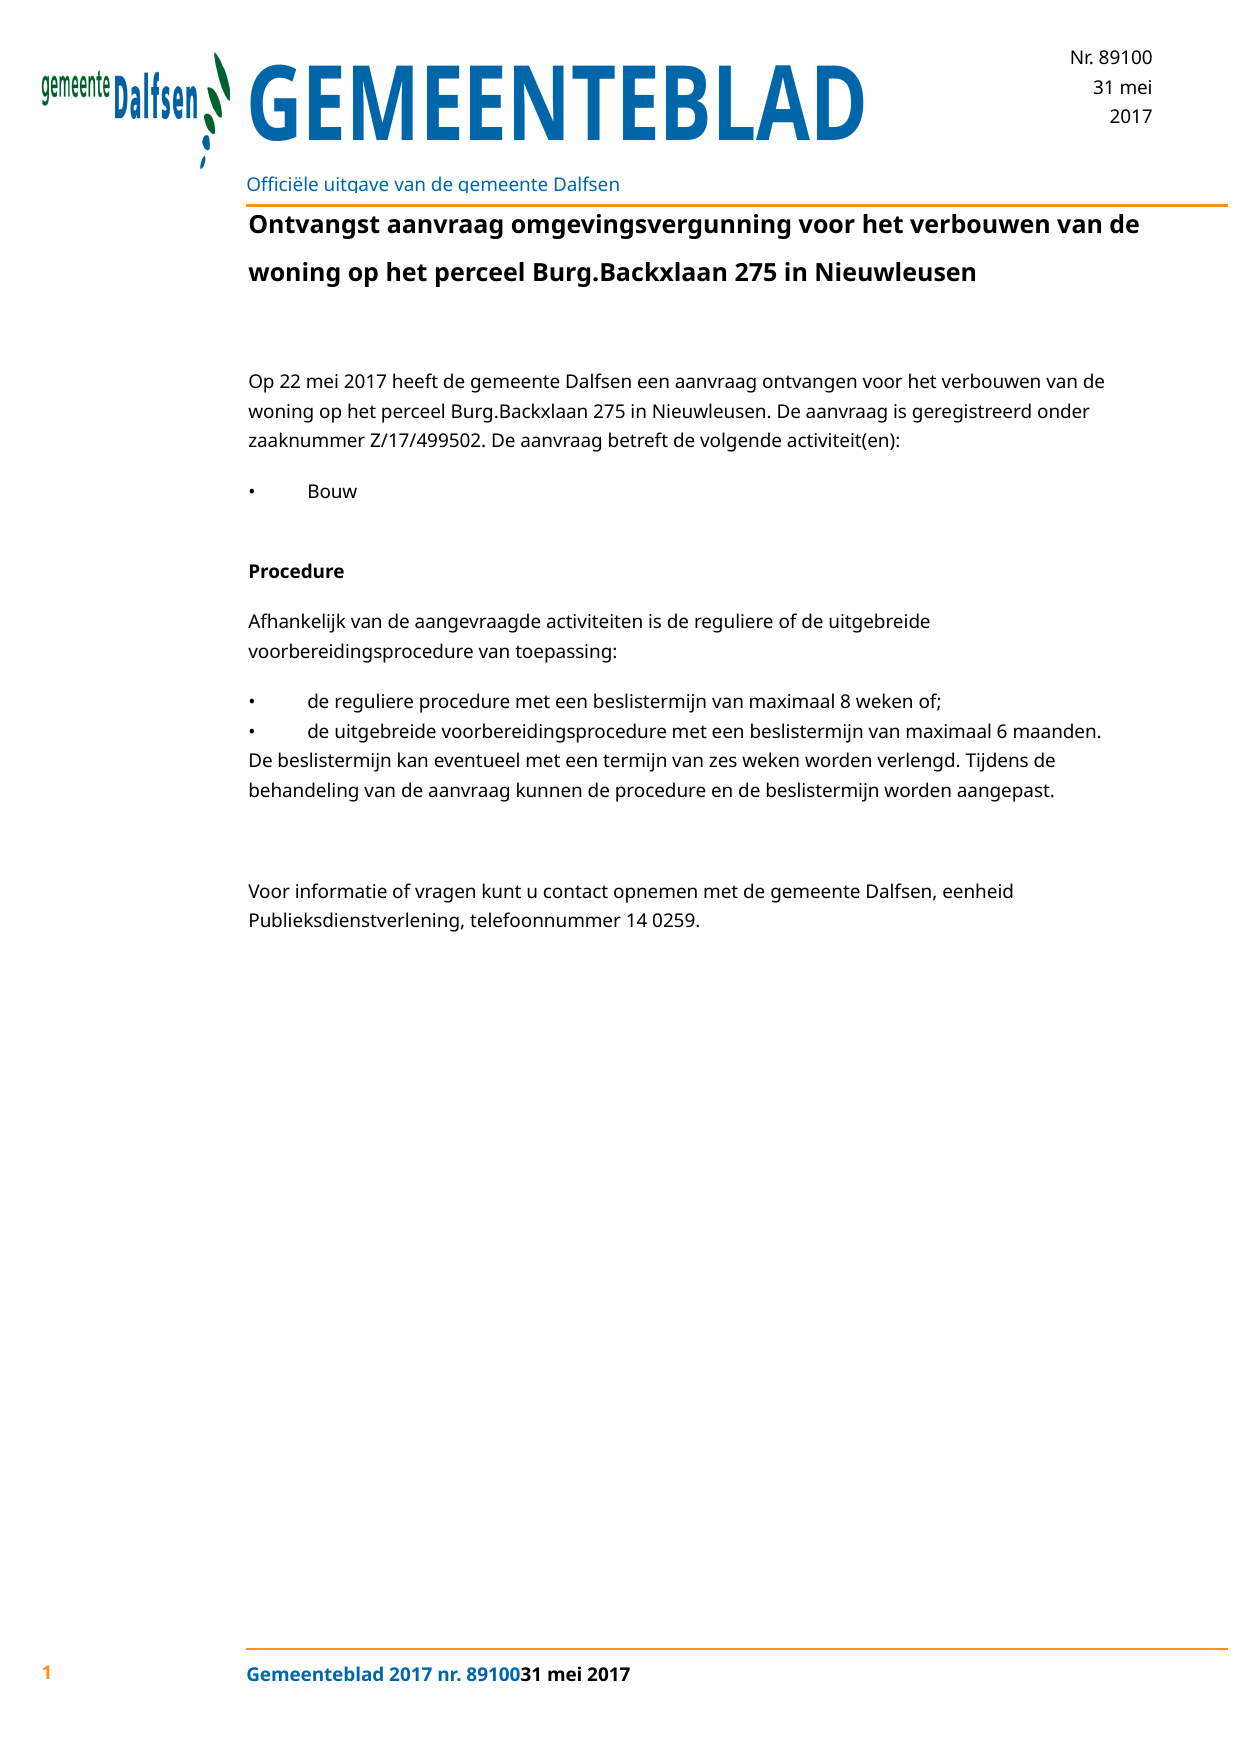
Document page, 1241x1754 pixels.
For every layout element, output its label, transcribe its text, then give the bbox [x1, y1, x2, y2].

text Ontvangst aanvraag omgevingsvergunning voor het verbouwen van de woning op het perceel Burg.Backxlaan 275 in Nieuwleusen [248, 207, 1152, 288]
list Bouw [248, 478, 1152, 504]
text Procedure [248, 558, 1152, 584]
text Op 22 mei 2017 heeft de gemeente Dalfsen een aanvraag ontvangen voor het verbouwen van de woning op het perceel Burg.Backxlaan 275 in Nieuwleusen. De aanvraag is geregistreerd onder zaaknummer Z/17/499502. De aanvraag betreft de volgende activiteit(en): [248, 368, 1152, 453]
list de reguliere procedure met een beslistermijn van maximaal 8 weken of; [248, 688, 1152, 714]
text Afhankelijk van de aangevraagde activiteiten is de reguliere of de uitgebreide voorbereidingsprocedure van toepassing: [248, 608, 1152, 664]
list de uitgebreide voorbereidingsprocedure met een beslistermijn van maximaal 6 maanden. [248, 718, 1152, 744]
picture [41, 47, 231, 172]
text De beslistermijn kan eventueel met een termijn van zes weken worden verlengd. Tijdens de behandeling van de aanvraag kunnen de procedure en de beslistermijn worden aangepast. [248, 747, 1152, 803]
text Voor informatie of vragen kunt u contact opnemen met de gemeente Dalfsen, eenheid Publieksdienstverlening, telefoonnummer 14 0259. [248, 878, 1152, 933]
